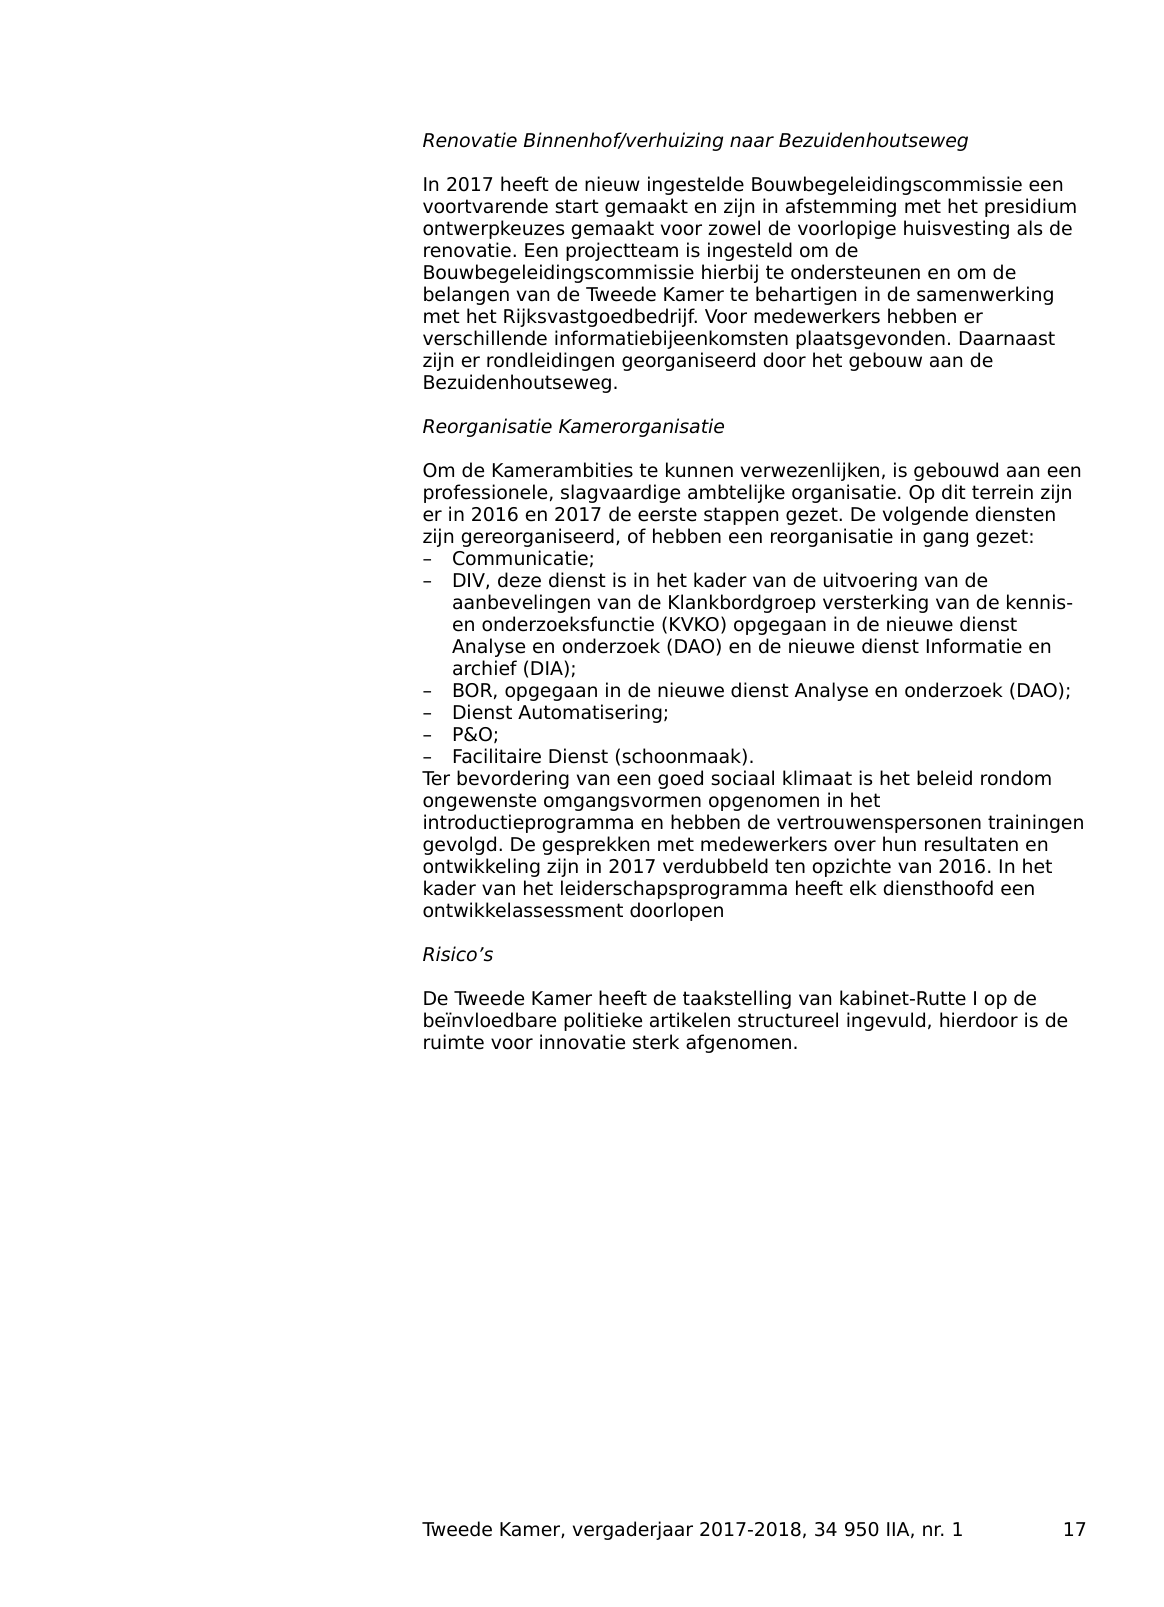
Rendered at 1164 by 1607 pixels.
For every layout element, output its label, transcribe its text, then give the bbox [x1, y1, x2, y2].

text – BOR, opgegaan in de nieuwe dienst Analyse en onderzoek (DAO); [422, 680, 1087, 702]
text Om de Kamerambities te kunnen verwezenlijken, is gebouwd aan een professionele, slagvaardige ambtelijke organisatie. Op dit terrein zijn er in 2016 en 2017 de eerste stappen gezet. De volgende diensten zijn gereorganiseerd, of hebben een reorganisatie in gang gezet: [422, 460, 1087, 548]
text – DIV, deze dienst is in het kader van de uitvoering van de aanbevelingen van de Klankbordgroep versterking van de kennis- en onderzoeksfunctie (KVKO) opgegaan in de nieuwe dienst Analyse en onderzoek (DAO) en de nieuwe dienst Informatie en archief (DIA); [422, 570, 1087, 680]
text De Tweede Kamer heeft de taakstelling van kabinet-Rutte I op de beïnvloedbare politieke artikelen structureel ingevuld, hierdoor is de ruimte voor innovatie sterk afgenomen. [422, 988, 1087, 1054]
text – P&O; [422, 724, 1087, 746]
subtitle Reorganisatie Kamerorganisatie [422, 416, 1087, 438]
text – Communicatie; [422, 548, 1087, 570]
text Ter bevordering van een goed sociaal klimaat is het beleid rondom ongewenste omgangsvormen opgenomen in het introductieprogramma en hebben de vertrouwenspersonen trainingen gevolgd. De gesprekken met medewerkers over hun resultaten en ontwikkeling zijn in 2017 verdubbeld ten opzichte van 2016. In het kader van het leiderschapsprogramma heeft elk diensthoofd een ontwikkelassessment doorlopen [422, 768, 1087, 922]
subtitle Renovatie Binnenhof/verhuizing naar Bezuidenhoutseweg [422, 130, 1087, 152]
text In 2017 heeft de nieuw ingestelde Bouwbegeleidingscommissie een voortvarende start gemaakt en zijn in afstemming met het presidium ontwerpkeuzes gemaakt voor zowel de voorlopige huisvesting als de renovatie. Een projectteam is ingesteld om de Bouwbegeleidingscommissie hierbij te ondersteunen en om de belangen van de Tweede Kamer te behartigen in de samenwerking met het Rijksvastgoedbedrijf. Voor medewerkers hebben er verschillende informatiebijeenkomsten plaatsgevonden. Daarnaast zijn er rondleidingen georganiseerd door het gebouw aan de Bezuidenhoutseweg. [422, 174, 1087, 394]
subtitle Risico’s [422, 944, 1087, 966]
text – Dienst Automatisering; [422, 702, 1087, 724]
text – Facilitaire Dienst (schoonmaak). [422, 746, 1087, 768]
